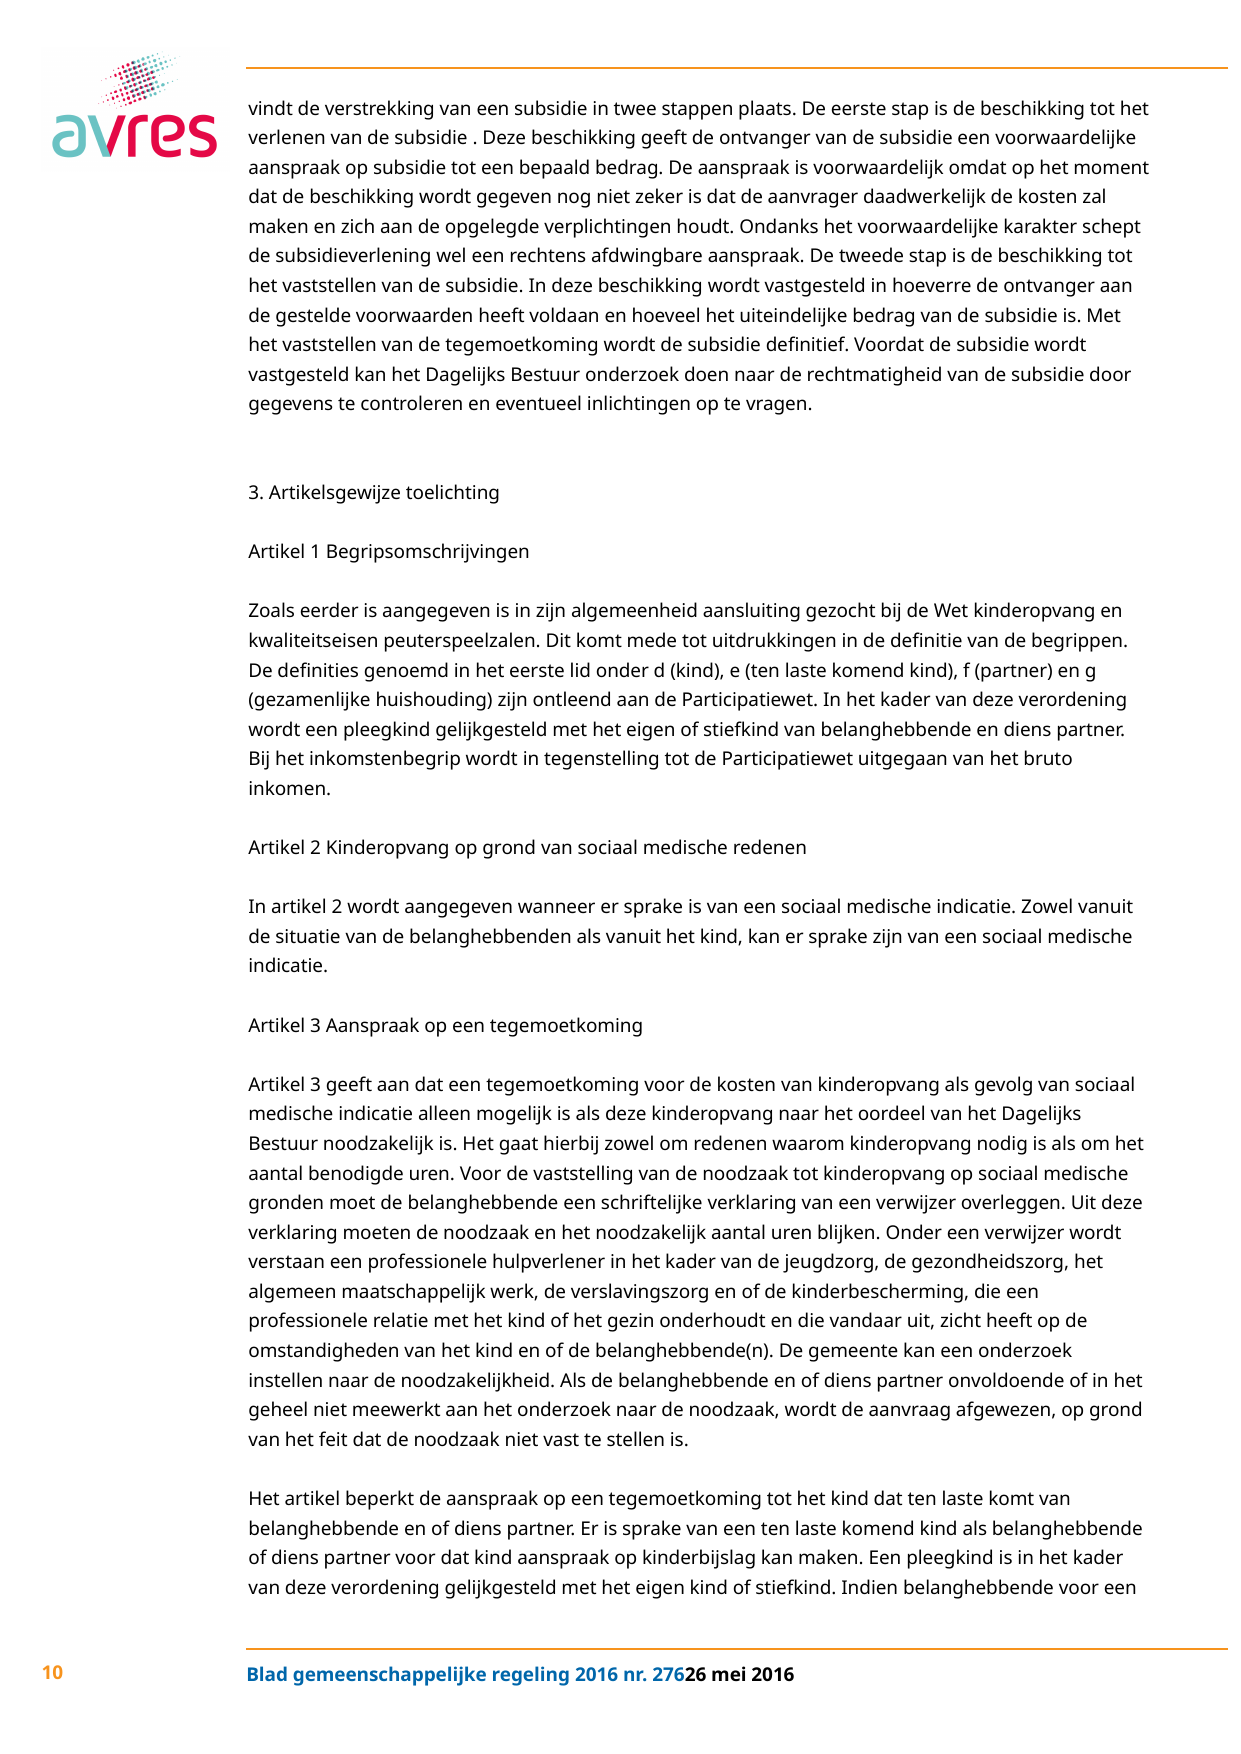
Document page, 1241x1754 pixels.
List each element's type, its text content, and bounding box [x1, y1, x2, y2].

text Artikel 3 Aanspraak op een tegemoetkoming [248, 1012, 1152, 1038]
text 3. Artikelsgewijze toelichting [248, 479, 1152, 505]
text Artikel 2 Kinderopvang op grond van sociaal medische redenen [248, 834, 1152, 860]
text vindt de verstrekking van een subsidie in twee stappen plaats. De eerste stap is de beschikking tot het verlenen van de subsidie . Deze beschikking geeft de ontvanger van de subsidie een voorwaardelijke aanspraak op subsidie tot een bepaald bedrag. De aanspraak is voorwaardelijk omdat op het moment dat de beschikking wordt gegeven nog niet zeker is dat de aanvrager daadwerkelijk de kosten zal maken en zich aan de opgelegde verplichtingen houdt. Ondanks het voorwaardelijke karakter schept de subsidieverlening wel een rechtens afdwingbare aanspraak. De tweede stap is de beschikking tot het vaststellen van de subsidie. In deze beschikking wordt vastgesteld in hoeverre de ontvanger aan de gestelde voorwaarden heeft voldaan en hoeveel het uiteindelijke bedrag van de subsidie is. Met het vaststellen van de tegemoetkoming wordt de subsidie definitief. Voordat de subsidie wordt vastgesteld kan het Dagelijks Bestuur onderzoek doen naar de rechtmatigheid van de subsidie door gegevens te controleren en eventueel inlichtingen op te vragen. [248, 95, 1152, 416]
text Het artikel beperkt de aanspraak op een tegemoetkoming tot het kind dat ten laste komt van belanghebbende en of diens partner. Er is sprake van een ten laste komend kind als belanghebbende of diens partner voor dat kind aanspraak op kinderbijslag kan maken. Een pleegkind is in het kader van deze verordening gelijkgesteld met het eigen kind of stiefkind. Indien belanghebbende voor een [248, 1485, 1152, 1600]
text Artikel 3 geeft aan dat een tegemoetkoming voor de kosten van kinderopvang als gevolg van sociaal medische indicatie alleen mogelijk is als deze kinderopvang naar het oordeel van het Dagelijks Bestuur noodzakelijk is. Het gaat hierbij zowel om redenen waarom kinderopvang nodig is als om het aantal benodigde uren. Voor de vaststelling van de noodzaak tot kinderopvang op sociaal medische gronden moet de belanghebbende een schriftelijke verklaring van een verwijzer overleggen. Uit deze verklaring moeten de noodzaak en het noodzakelijk aantal uren blijken. Onder een verwijzer wordt verstaan een professionele hulpverlener in het kader van de jeugdzorg, de gezondheidszorg, het algemeen maatschappelijk werk, de verslavingszorg en of de kinderbescherming, die een professionele relatie met het kind of het gezin onderhoudt en die vandaar uit, zicht heeft op de omstandigheden van het kind en of de belanghebbende(n). De gemeente kan een onderzoek instellen naar de noodzakelijkheid. Als de belanghebbende en of diens partner onvoldoende of in het geheel niet meewerkt aan het onderzoek naar de noodzaak, wordt de aanvraag afgewezen, op grond van het feit dat de noodzaak niet vast te stellen is. [248, 1071, 1152, 1452]
text Zoals eerder is aangegeven is in zijn algemeenheid aansluiting gezocht bij de Wet kinderopvang en kwaliteitseisen peuterspeelzalen. Dit komt mede tot uitdrukkingen in de definitie van de begrippen. De definities genoemd in het eerste lid onder d (kind), e (ten laste komend kind), f (partner) en g (gezamenlijke huishouding) zijn ontleend aan de Participatiewet. In het kader van deze verordening wordt een pleegkind gelijkgesteld met het eigen of stiefkind van belanghebbende en diens partner. Bij het inkomstenbegrip wordt in tegenstelling tot de Participatiewet uitgegaan van het bruto inkomen. [248, 598, 1152, 801]
text In artikel 2 wordt aangegeven wanneer er sprake is van een sociaal medische indicatie. Zowel vanuit de situatie van de belanghebbenden als vanuit het kind, kan er sprake zijn van een sociaal medische indicatie. [248, 893, 1152, 978]
text Artikel 1 Begripsomschrijvingen [248, 538, 1152, 564]
picture [41, 47, 231, 172]
